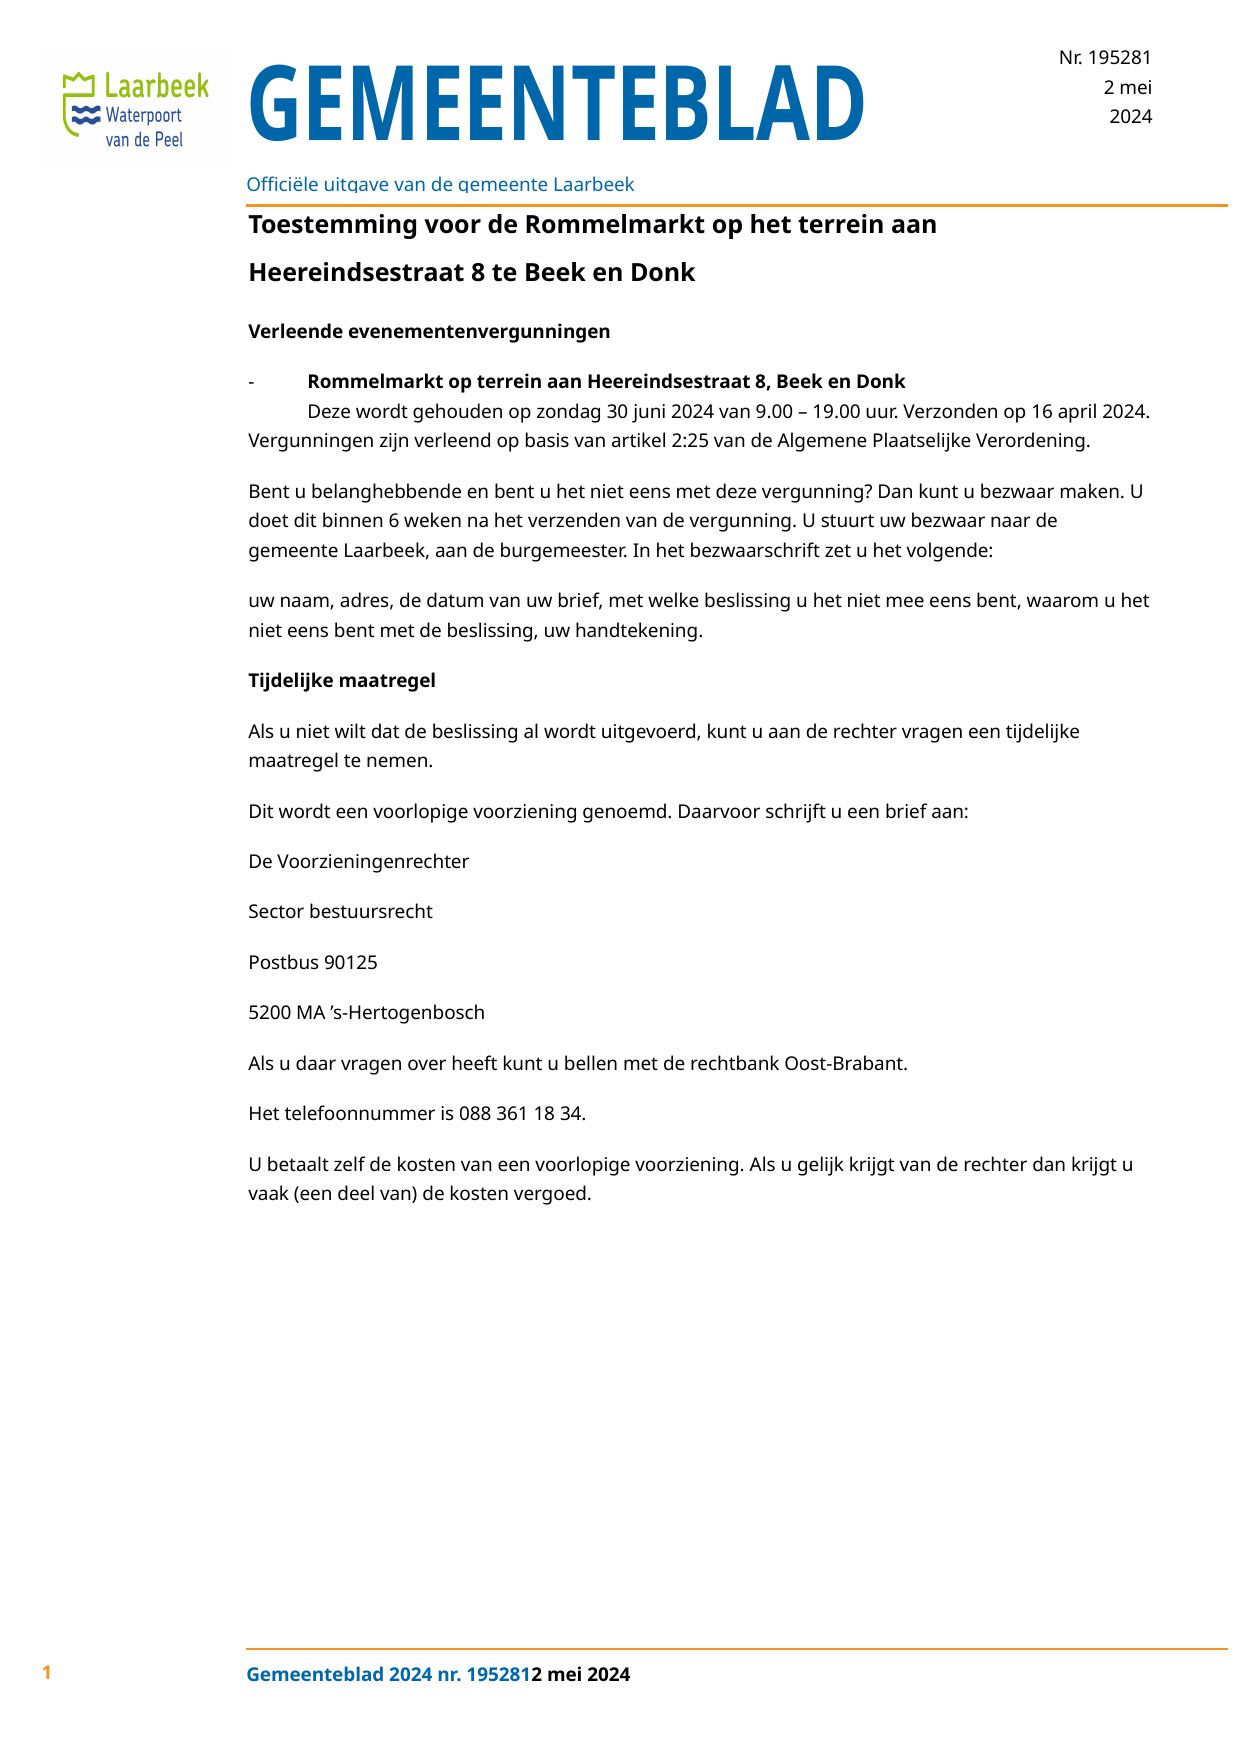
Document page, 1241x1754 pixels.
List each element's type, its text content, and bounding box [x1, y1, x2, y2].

text Bent u belanghebbende en bent u het niet eens met deze vergunning? Dan kunt u bezwaar maken. U doet dit binnen 6 weken na het verzenden van de vergunning. U stuurt uw bezwaar naar de gemeente Laarbeek, aan de burgemeester. In het bezwaarschrift zet u het volgende: [248, 478, 1152, 563]
text Als u niet wilt dat de beslissing al wordt uitgevoerd, kunt u aan de rechter vragen een tijdelijke maatregel te nemen. [248, 718, 1152, 773]
text U betaalt zelf de kosten van een voorlopige voorziening. Als u gelijk krijgt van de rechter dan krijgt u vaak (een deel van) de kosten vergoed. [248, 1151, 1152, 1206]
text uw naam, adres, de datum van uw brief, met welke beslissing u het niet mee eens bent, waarom u het niet eens bent met de beslissing, uw handtekening. [248, 587, 1152, 643]
text Als u daar vragen over heeft kunt u bellen met de rechtbank Oost-Brabant. [248, 1050, 1152, 1076]
text Vergunningen zijn verleend op basis van artikel 2:25 van de Algemene Plaatselijke Verordening. [248, 427, 1152, 453]
text Het telefoonnummer is 088 361 18 34. [248, 1100, 1152, 1126]
text De Voorzieningenrechter [248, 848, 1152, 874]
text Postbus 90125 [248, 949, 1152, 975]
text 5200 MA ’s-Hertogenbosch [248, 999, 1152, 1025]
list Deze wordt gehouden op zondag 30 juni 2024 van 9.00 – 19.00 uur. Verzonden op 16 april 2024. [248, 398, 1152, 424]
picture [41, 47, 231, 172]
text Tijdelijke maatregel [248, 667, 1152, 693]
text Toestemming voor de Rommelmarkt op het terrein aan Heereindsestraat 8 te Beek en Donk [248, 207, 1152, 288]
text Sector bestuursrecht [248, 899, 1152, 924]
text Dit wordt een voorlopige voorziening genoemd. Daarvoor schrijft u een brief aan: [248, 798, 1152, 824]
list Rommelmarkt op terrein aan Heereindsestraat 8, Beek en Donk [248, 368, 1152, 394]
text Verleende evenementenvergunningen [248, 318, 1152, 344]
